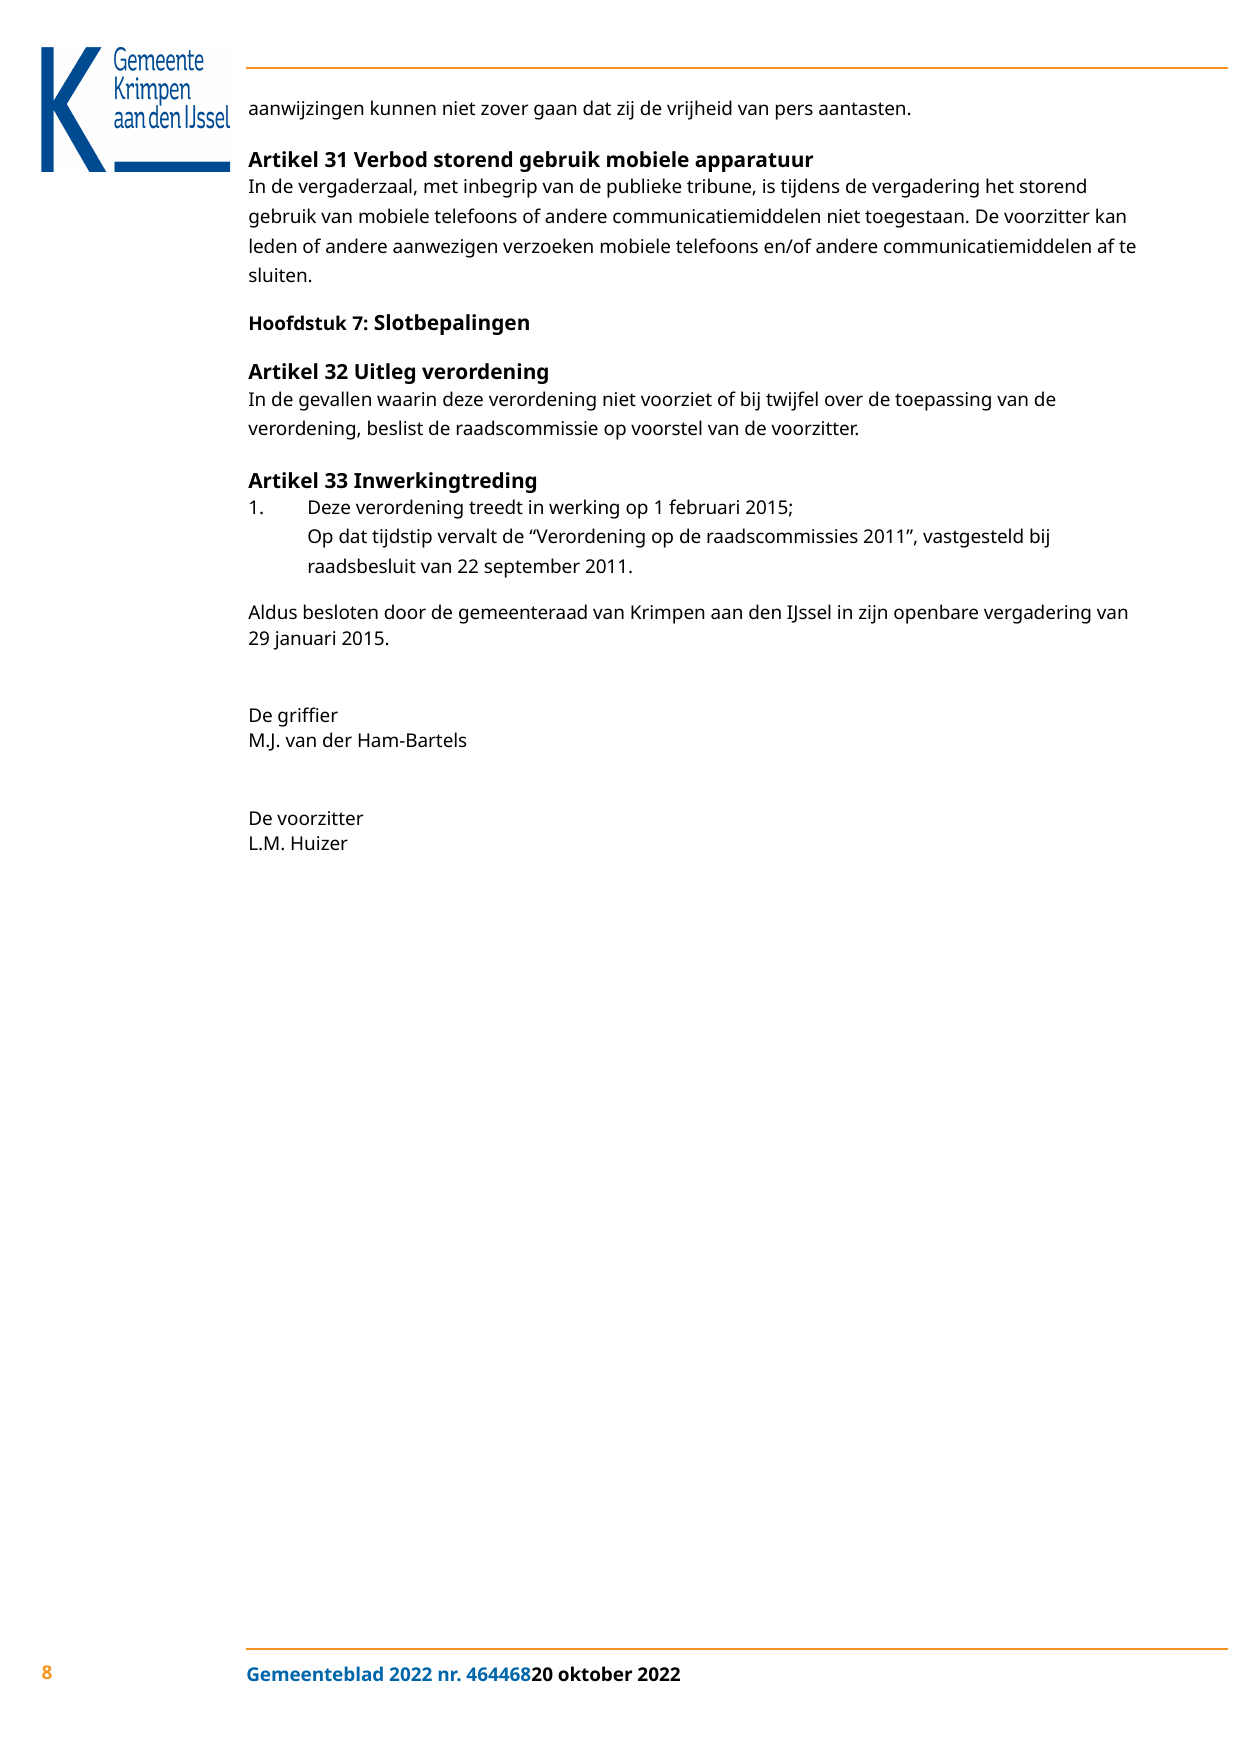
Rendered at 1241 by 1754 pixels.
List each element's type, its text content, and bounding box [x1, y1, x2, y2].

text Artikel 32 Uitleg verordening [248, 357, 1152, 386]
picture [41, 47, 231, 172]
text M.J. van der Ham-Bartels [248, 728, 1152, 753]
text Artikel 33 Inwerkingtreding [248, 466, 1152, 494]
list Op dat tijdstip vervalt de “Verordening op de raadscommissies 2011”, vastgesteld bij raadsbesluit van 22 september 2011. [248, 524, 1152, 579]
text Aldus besloten door de gemeenteraad van Krimpen aan den IJssel in zijn openbare vergadering van 29 januari 2015. [248, 599, 1152, 650]
text aanwijzingen kunnen niet zover gaan dat zij de vrijheid van pers aantasten. [248, 95, 1152, 121]
text In de vergaderzaal, met inbegrip van de publieke tribune, is tijdens de vergadering het storend gebruik van mobiele telefoons of andere communicatiemiddelen niet toegestaan. De voorzitter kan leden of andere aanwezigen verzoeken mobiele telefoons en/of andere communicatiemiddelen af te sluiten. [248, 174, 1152, 288]
text Hoofdstuk 7: Slotbepalingen [248, 308, 1152, 336]
list Deze verordening treedt in werking op 1 februari 2015; [248, 494, 1152, 520]
text Artikel 31 Verbod storend gebruik mobiele apparatuur [248, 145, 1152, 174]
text De voorzitter [248, 805, 1152, 831]
text L.M. Huizer [248, 831, 1152, 856]
text De griffier [248, 702, 1152, 728]
text In de gevallen waarin deze verordening niet voorziet of bij twijfel over de toepassing van de verordening, beslist de raadscommissie op voorstel van de voorzitter. [248, 386, 1152, 441]
